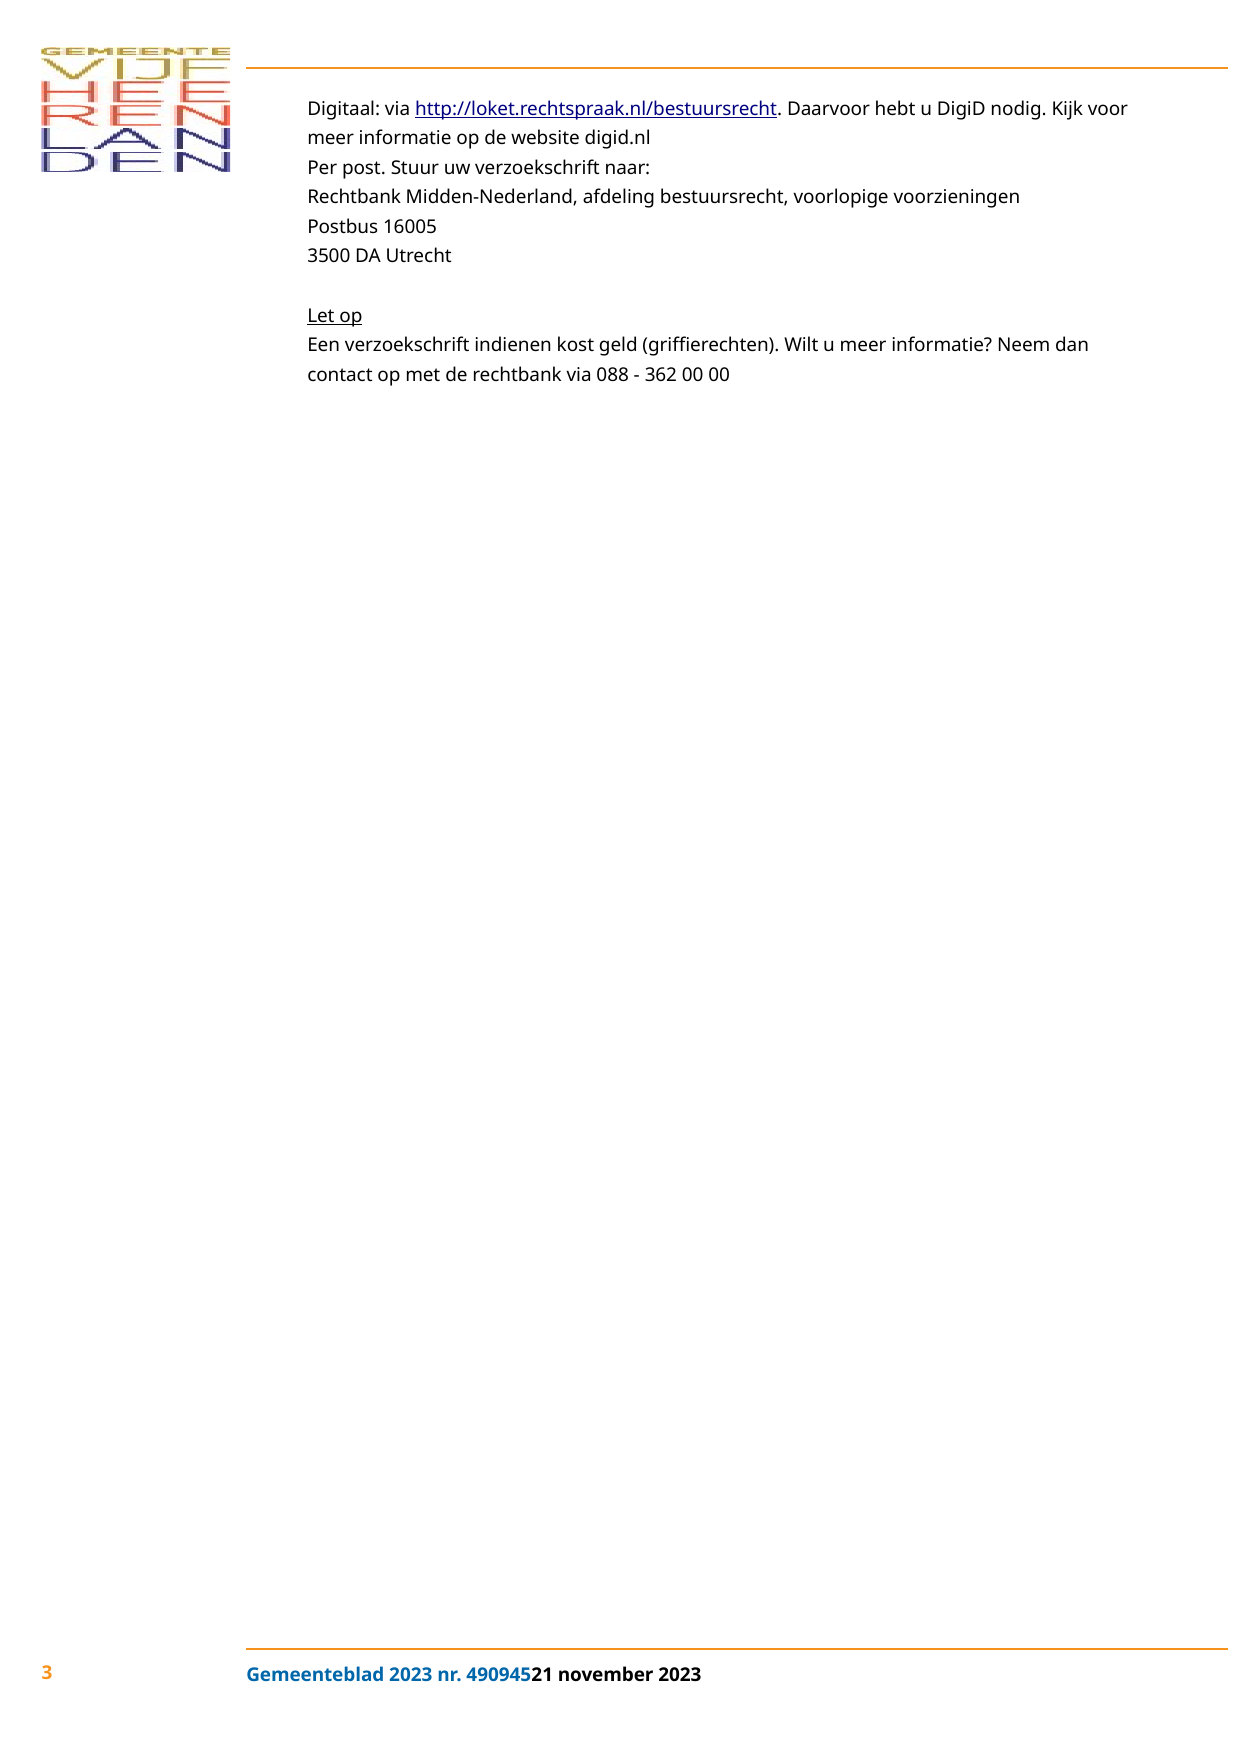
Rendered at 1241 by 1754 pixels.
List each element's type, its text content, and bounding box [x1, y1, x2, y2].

picture [41, 47, 231, 172]
list Digitaal: via http://loket.rechtspraak.nl/bestuursrecht. Daarvoor hebt u DigiD nodig. Kijk voor meer informatie op de website digid.nl [248, 95, 1152, 150]
list Een verzoekschrift indienen kost geld (griffierechten). Wilt u meer informatie? Neem dan contact op met de rechtbank via 088 - 362 00 00 [248, 331, 1152, 387]
list Per post. Stuur uw verzoekschrift naar: [248, 154, 1152, 180]
list Rechtbank Midden-Nederland, afdeling bestuursrecht, voorlopige voorzieningen [248, 183, 1152, 209]
list Postbus 16005 [248, 213, 1152, 239]
list 3500 DA Utrecht [248, 243, 1152, 268]
list Let op [248, 302, 1152, 328]
